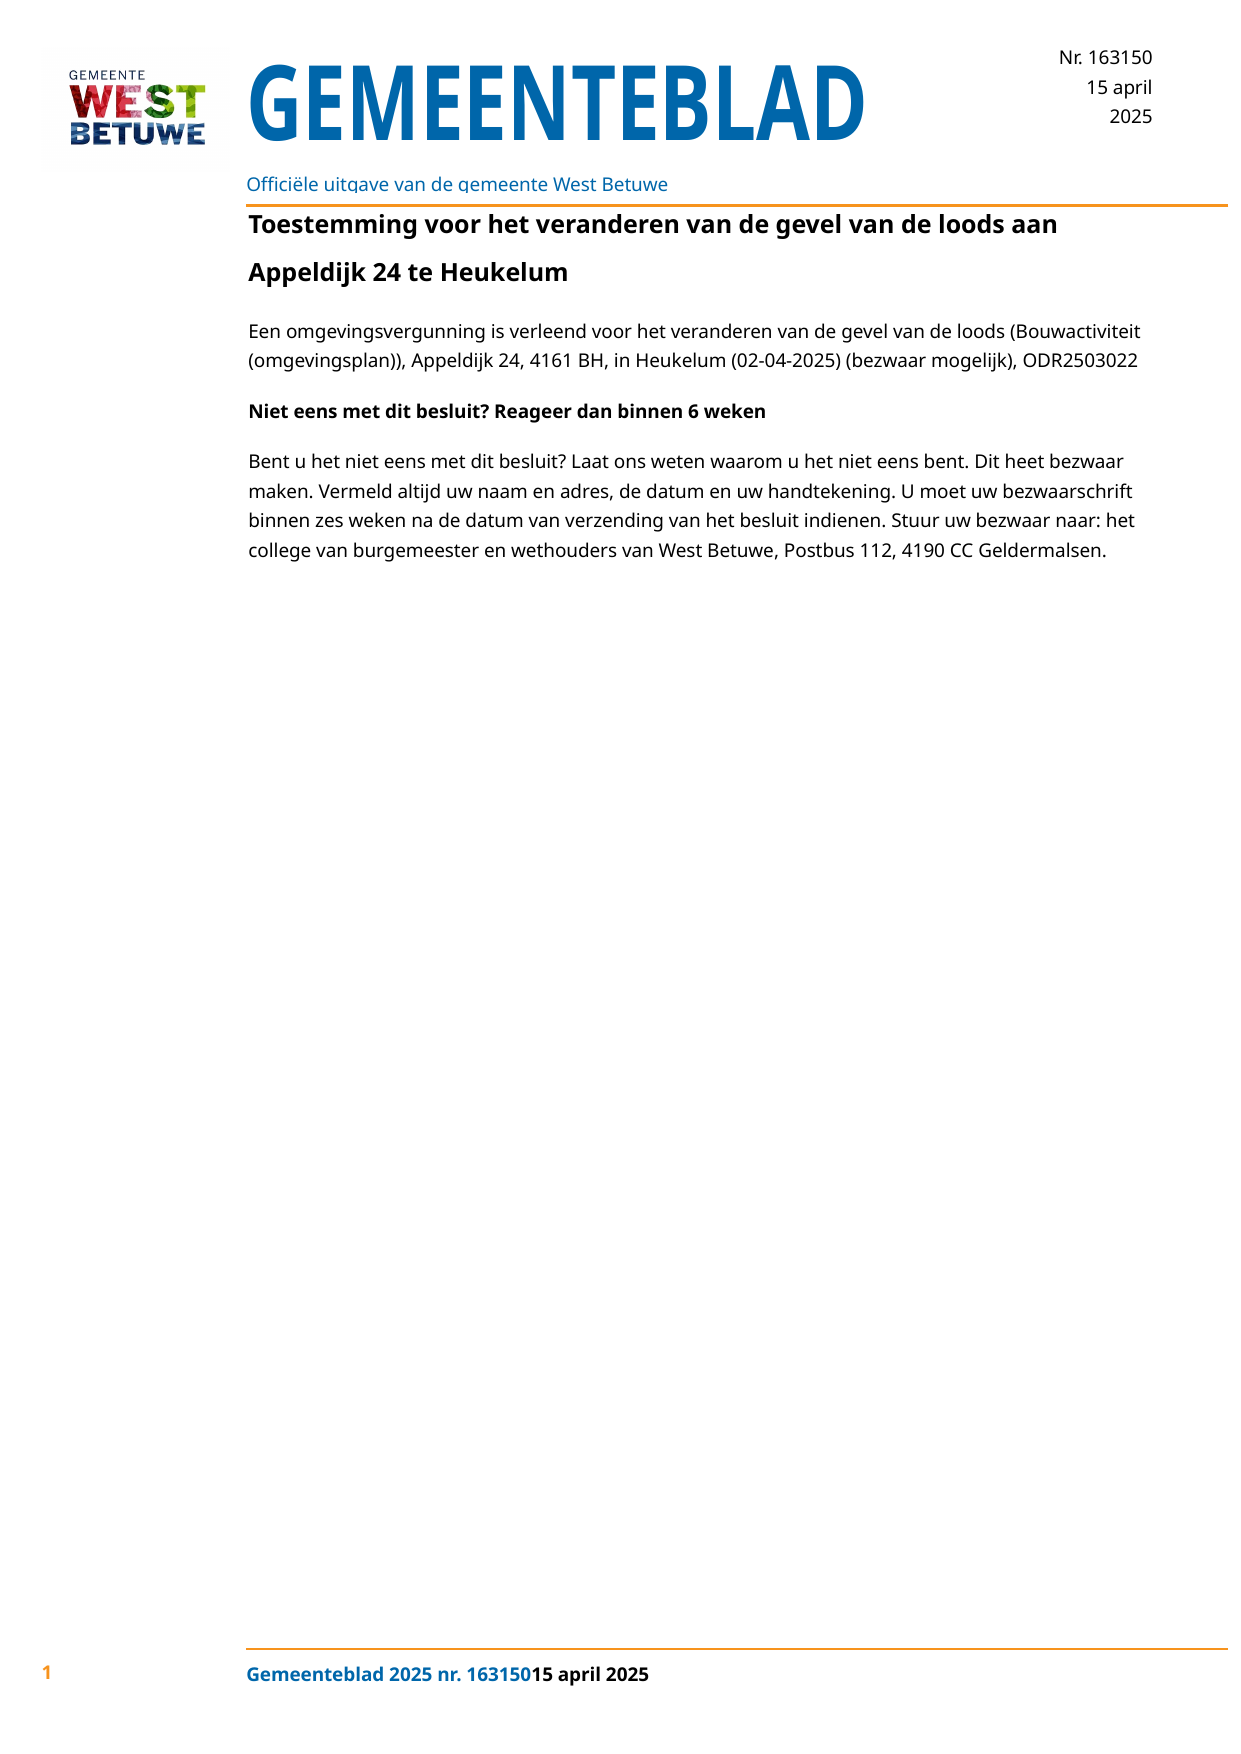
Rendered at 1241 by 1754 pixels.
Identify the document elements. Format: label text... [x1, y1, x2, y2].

text Bent u het niet eens met dit besluit? Laat ons weten waarom u het niet eens bent. Dit heet bezwaar maken. Vermeld altijd uw naam en adres, de datum en uw handtekening. U moet uw bezwaarschrift binnen zes weken na de datum van verzending van het besluit indienen. Stuur uw bezwaar naar: het college van burgemeester en wethouders van West Betuwe, Postbus 112, 4190 CC Geldermalsen. [248, 448, 1152, 563]
text Toestemming voor het veranderen van de gevel van de loods aan Appeldijk 24 te Heukelum [248, 207, 1152, 288]
text Niet eens met dit besluit? Reageer dan binnen 6 weken [248, 398, 1152, 424]
picture [41, 47, 231, 172]
text Een omgevingsvergunning is verleend voor het veranderen van de gevel van de loods (Bouwactiviteit (omgevingsplan)), Appeldijk 24, 4161 BH, in Heukelum (02-04-2025) (bezwaar mogelijk), ODR2503022 [248, 318, 1152, 373]
